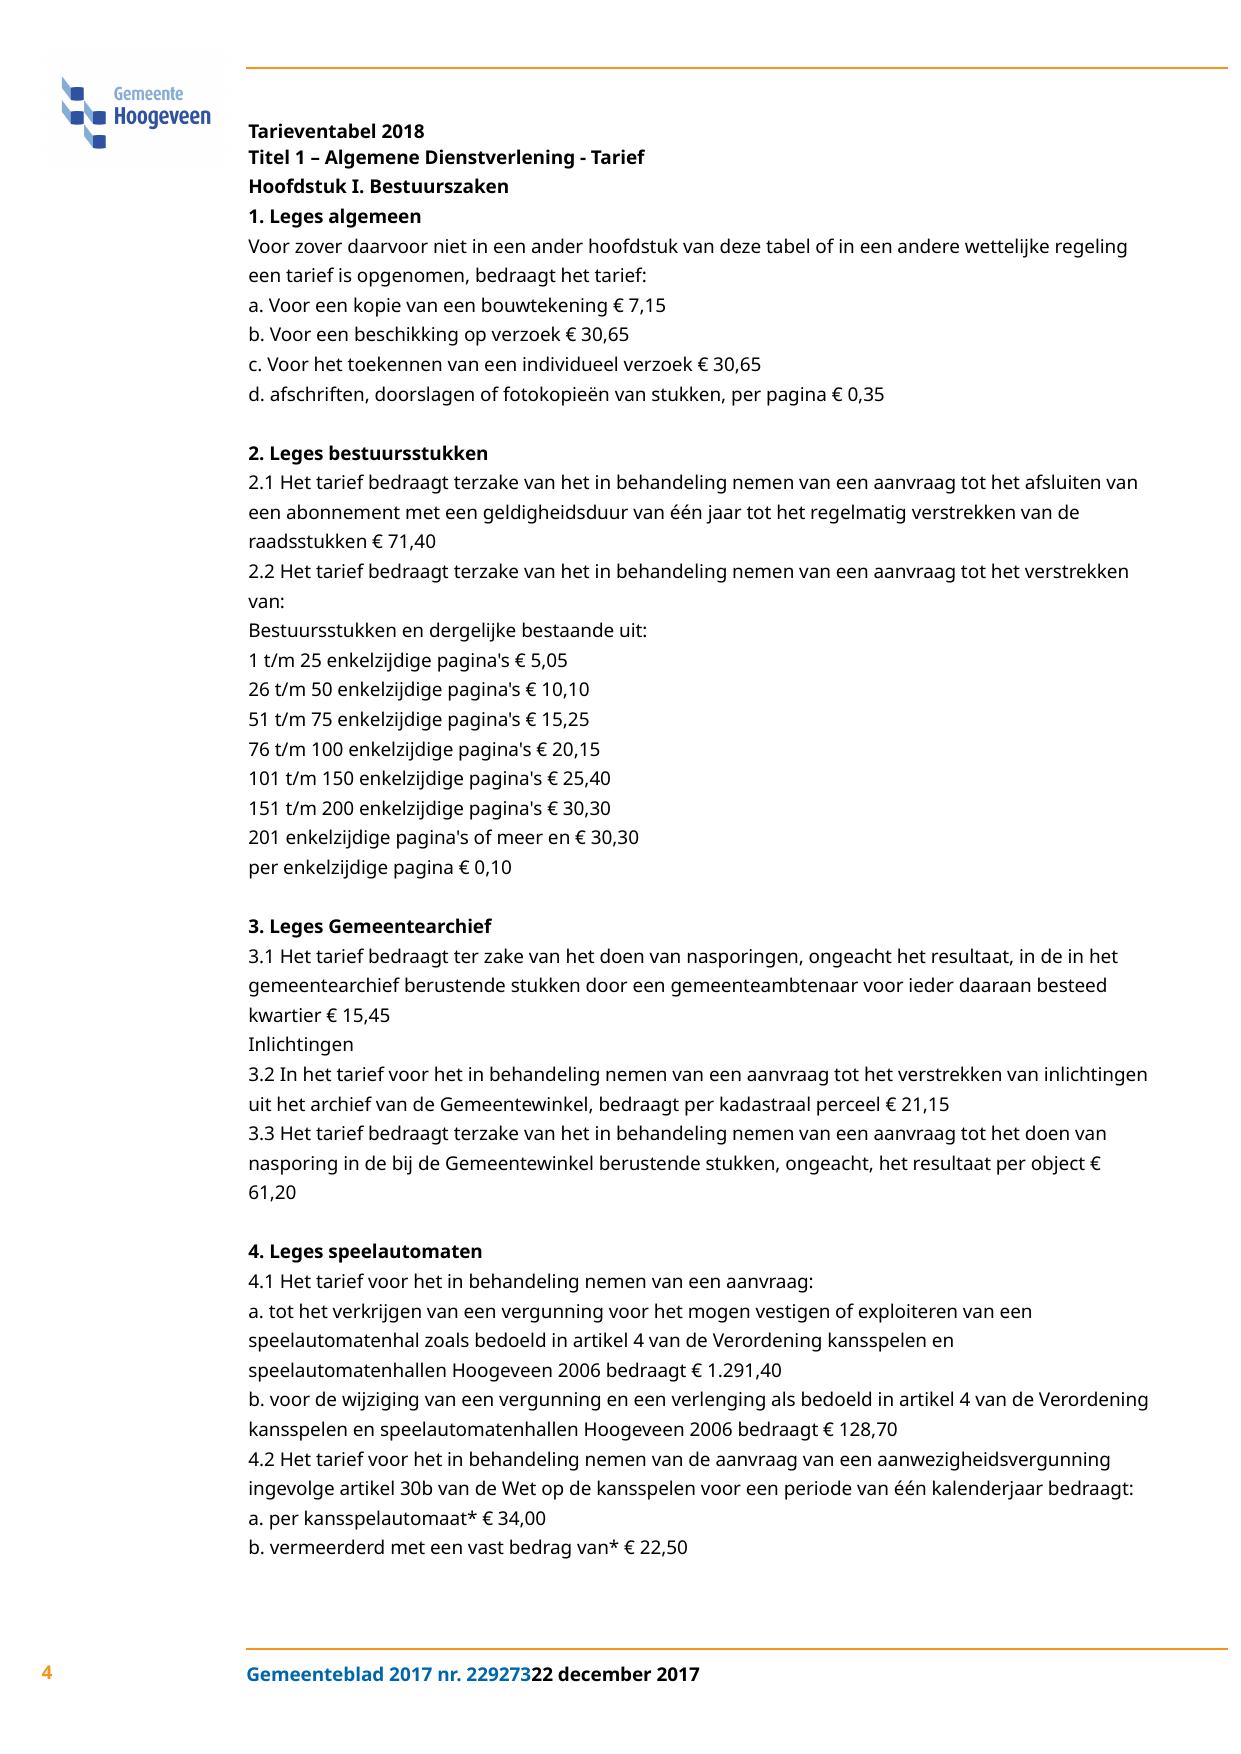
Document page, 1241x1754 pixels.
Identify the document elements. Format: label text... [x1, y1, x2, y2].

text 2.2 Het tarief bedraagt terzake van het in behandeling nemen van een aanvraag tot het verstrekken van: [248, 558, 1152, 614]
text d. afschriften, doorslagen of fotokopieën van stukken, per pagina € 0,35 [248, 381, 1152, 407]
text a. tot het verkrijgen van een vergunning voor het mogen vestigen of exploiteren van een speelautomatenhal zoals bedoeld in artikel 4 van de Verordening kansspelen en speelautomatenhallen Hoogeveen 2006 bedraagt € 1.291,40 [248, 1298, 1152, 1383]
text 201 enkelzijdige pagina's of meer en € 30,30 [248, 824, 1152, 850]
text Bestuursstukken en dergelijke bestaande uit: [248, 617, 1152, 643]
text a. Voor een kopie van een bouwtekening € 7,15 [248, 292, 1152, 318]
text Tarieventabel 2018 [248, 116, 1152, 144]
text b. Voor een beschikking op verzoek € 30,65 [248, 322, 1152, 347]
text 3. Leges Gemeentearchief [248, 913, 1152, 939]
text 4. Leges speelautomaten [248, 1239, 1152, 1264]
text Titel 1 – Algemene Dienstverlening - Tarief [248, 144, 1152, 170]
text 2. Leges bestuursstukken [248, 440, 1152, 466]
text 101 t/m 150 enkelzijdige pagina's € 25,40 [248, 765, 1152, 791]
text 2.1 Het tarief bedraagt terzake van het in behandeling nemen van een aanvraag tot het afsluiten van een abonnement met een geldigheidsduur van één jaar tot het regelmatig verstrekken van de raadsstukken € 71,40 [248, 469, 1152, 554]
text 1 t/m 25 enkelzijdige pagina's € 5,05 [248, 647, 1152, 673]
text 151 t/m 200 enkelzijdige pagina's € 30,30 [248, 795, 1152, 821]
text Voor zover daarvoor niet in een ander hoofdstuk van deze tabel of in een andere wettelijke regeling een tarief is opgenomen, bedraagt het tarief: [248, 233, 1152, 288]
text 76 t/m 100 enkelzijdige pagina's € 20,15 [248, 736, 1152, 762]
text 51 t/m 75 enkelzijdige pagina's € 15,25 [248, 706, 1152, 732]
text b. voor de wijziging van een vergunning en een verlenging als bedoeld in artikel 4 van de Verordening kansspelen en speelautomatenhallen Hoogeveen 2006 bedraagt € 128,70 [248, 1387, 1152, 1442]
text a. per kansspelautomaat* € 34,00 [248, 1505, 1152, 1531]
text b. vermeerderd met een vast bedrag van* € 22,50 [248, 1534, 1152, 1560]
text 3.1 Het tarief bedraagt ter zake van het doen van nasporingen, ongeacht het resultaat, in de in het gemeentearchief berustende stukken door een gemeenteambtenaar voor ieder daaraan besteed kwartier € 15,45 [248, 943, 1152, 1028]
text Hoofdstuk I. Bestuurszaken [248, 174, 1152, 199]
text 3.2 In het tarief voor het in behandeling nemen van een aanvraag tot het verstrekken van inlichtingen uit het archief van de Gemeentewinkel, bedraagt per kadastraal perceel € 21,15 [248, 1061, 1152, 1117]
text 3.3 Het tarief bedraagt terzake van het in behandeling nemen van een aanvraag tot het doen van nasporing in de bij de Gemeentewinkel berustende stukken, ongeacht, het resultaat per object € 61,20 [248, 1120, 1152, 1205]
text c. Voor het toekennen van een individueel verzoek € 30,65 [248, 351, 1152, 377]
picture [41, 47, 231, 172]
text per enkelzijdige pagina € 0,10 [248, 854, 1152, 880]
text 4.2 Het tarief voor het in behandeling nemen van de aanvraag van een aanwezigheidsvergunning ingevolge artikel 30b van de Wet op de kansspelen voor een periode van één kalenderjaar bedraagt: [248, 1446, 1152, 1501]
text 4.1 Het tarief voor het in behandeling nemen van een aanvraag: [248, 1268, 1152, 1294]
text 26 t/m 50 enkelzijdige pagina's € 10,10 [248, 677, 1152, 702]
text Inlichtingen [248, 1032, 1152, 1057]
text 1. Leges algemeen [248, 203, 1152, 229]
